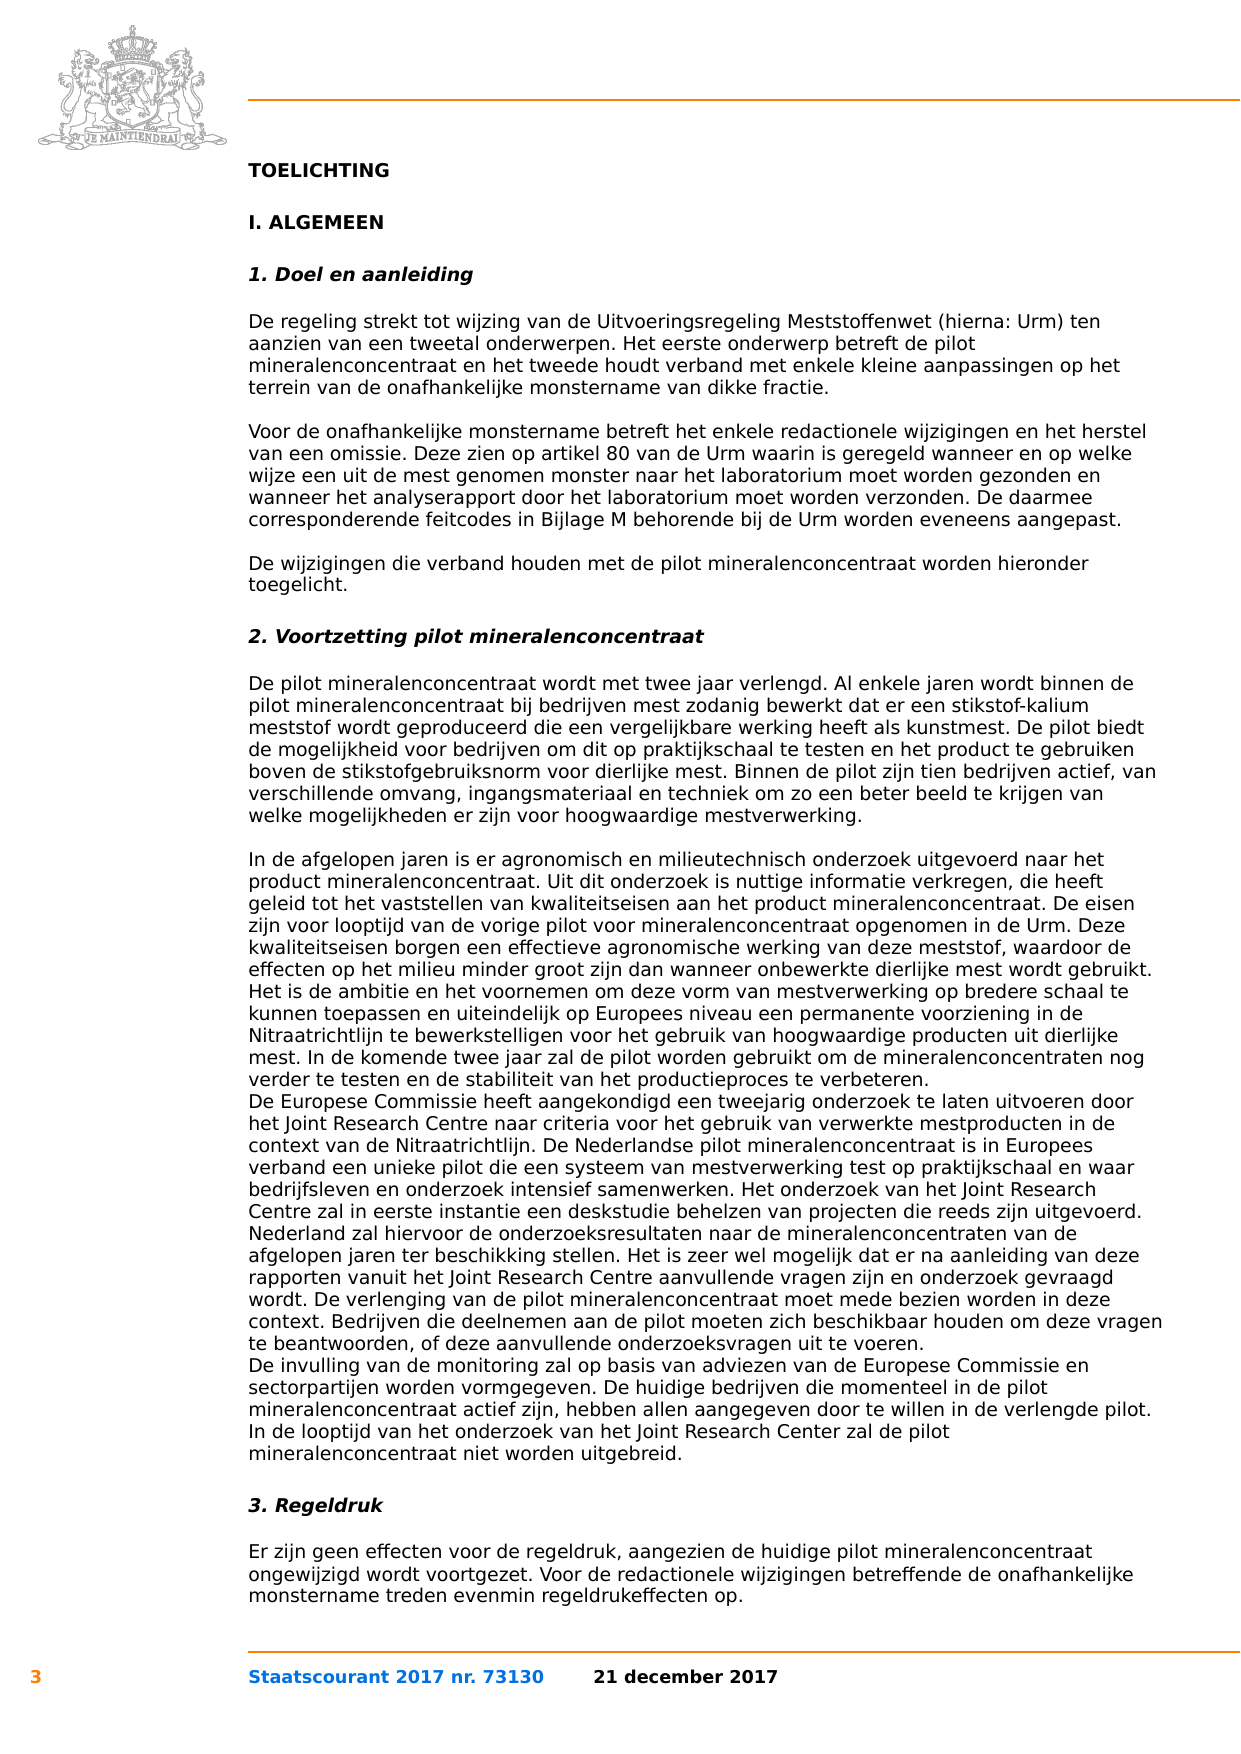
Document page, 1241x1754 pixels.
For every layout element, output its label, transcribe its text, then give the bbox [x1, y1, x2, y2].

text De Europese Commissie heeft aangekondigd een tweejarig onderzoek te laten uitvoeren door het Joint Research Centre naar criteria voor het gebruik van verwerkte mestproducten in de context van de Nitraatrichtlijn. De Nederlandse pilot mineralenconcentraat is in Europees verband een unieke pilot die een systeem van mestverwerking test op praktijkschaal en waar bedrijfsleven en onderzoek intensief samenwerken. Het onderzoek van het Joint Research Centre zal in eerste instantie een deskstudie behelzen van projecten die reeds zijn uitgevoerd. Nederland zal hiervoor de onderzoeksresultaten naar de mineralenconcentraten van de afgelopen jaren ter beschikking stellen. Het is zeer wel mogelijk dat er na aanleiding van deze rapporten vanuit het Joint Research Centre aanvullende vragen zijn en onderzoek gevraagd wordt. De verlenging van de pilot mineralenconcentraat moet mede bezien worden in deze context. Bedrijven die deelnemen aan de pilot moeten zich beschikbaar houden om deze vragen te beantwoorden, of deze aanvullende onderzoeksvragen uit te voeren. [248, 1091, 1163, 1354]
text Voor de onafhankelijke monstername betreft het enkele redactionele wijzigingen en het herstel van een omissie. Deze zien op artikel 80 van de Urm waarin is geregeld wanneer en op welke wijze een uit de mest genomen monster naar het laboratorium moet worden gezonden en wanneer het analyserapport door het laboratorium moet worden verzonden. De daarmee corresponderende feitcodes in Bijlage M behorende bij de Urm worden eveneens aangepast. [248, 421, 1163, 531]
text De regeling strekt tot wijzing van de Uitvoeringsregeling Meststoffenwet (hierna: Urm) ten aanzien van een tweetal onderwerpen. Het eerste onderwerp betreft de pilot mineralenconcentraat en het tweede houdt verband met enkele kleine aanpassingen op het terrein van de onafhankelijke monstername van dikke fractie. [248, 311, 1163, 399]
text In de afgelopen jaren is er agronomisch en milieutechnisch onderzoek uitgevoerd naar het product mineralenconcentraat. Uit dit onderzoek is nuttige informatie verkregen, die heeft geleid tot het vaststellen van kwaliteitseisen aan het product mineralenconcentraat. De eisen zijn voor looptijd van de vorige pilot voor mineralenconcentraat opgenomen in de Urm. Deze kwaliteitseisen borgen een effectieve agronomische werking van deze meststof, waardoor de effecten op het milieu minder groot zijn dan wanneer onbewerkte dierlijke mest wordt gebruikt. Het is de ambitie en het voornemen om deze vorm van mestverwerking op bredere schaal te kunnen toepassen en uiteindelijk op Europees niveau een permanente voorziening in de Nitraatrichtlijn te bewerkstelligen voor het gebruik van hoogwaardige producten uit dierlijke mest. In de komende twee jaar zal de pilot worden gebruikt om de mineralenconcentraten nog verder te testen en de stabiliteit van het productieproces te verbeteren. [248, 849, 1163, 1091]
subtitle TOELICHTING [248, 160, 1163, 182]
text De pilot mineralenconcentraat wordt met twee jaar verlengd. Al enkele jaren wordt binnen de pilot mineralenconcentraat bij bedrijven mest zodanig bewerkt dat er een stikstof-kalium meststof wordt geproduceerd die een vergelijkbare werking heeft als kunstmest. De pilot biedt de mogelijkheid voor bedrijven om dit op praktijkschaal te testen en het product te gebruiken boven de stikstofgebruiksnorm voor dierlijke mest. Binnen de pilot zijn tien bedrijven actief, van verschillende omvang, ingangsmateriaal en techniek om zo een beter beeld te krijgen van welke mogelijkheden er zijn voor hoogwaardige mestverwerking. [248, 673, 1163, 827]
subtitle I. ALGEMEEN [248, 212, 1163, 234]
text Er zijn geen effecten voor de regeldruk, aangezien de huidige pilot mineralenconcentraat ongewijzigd wordt voortgezet. Voor de redactionele wijzigingen betreffende de onafhankelijke monstername treden evenmin regeldrukeffecten op. [248, 1541, 1163, 1607]
text De wijzigingen die verband houden met de pilot mineralenconcentraat worden hieronder toegelicht. [248, 552, 1163, 596]
subtitle 3. Regeldruk [248, 1494, 1163, 1516]
subtitle 2. Voortzetting pilot mineralenconcentraat [248, 626, 1163, 648]
text De invulling van de monitoring zal op basis van adviezen van de Europese Commissie en sectorpartijen worden vormgegeven. De huidige bedrijven die momenteel in de pilot mineralenconcentraat actief zijn, hebben allen aangegeven door te willen in de verlengde pilot. In de looptijd van het onderzoek van het Joint Research Center zal de pilot mineralenconcentraat niet worden uitgebreid. [248, 1354, 1163, 1464]
subtitle 1. Doel en aanleiding [248, 264, 1163, 286]
picture [38, 25, 227, 150]
